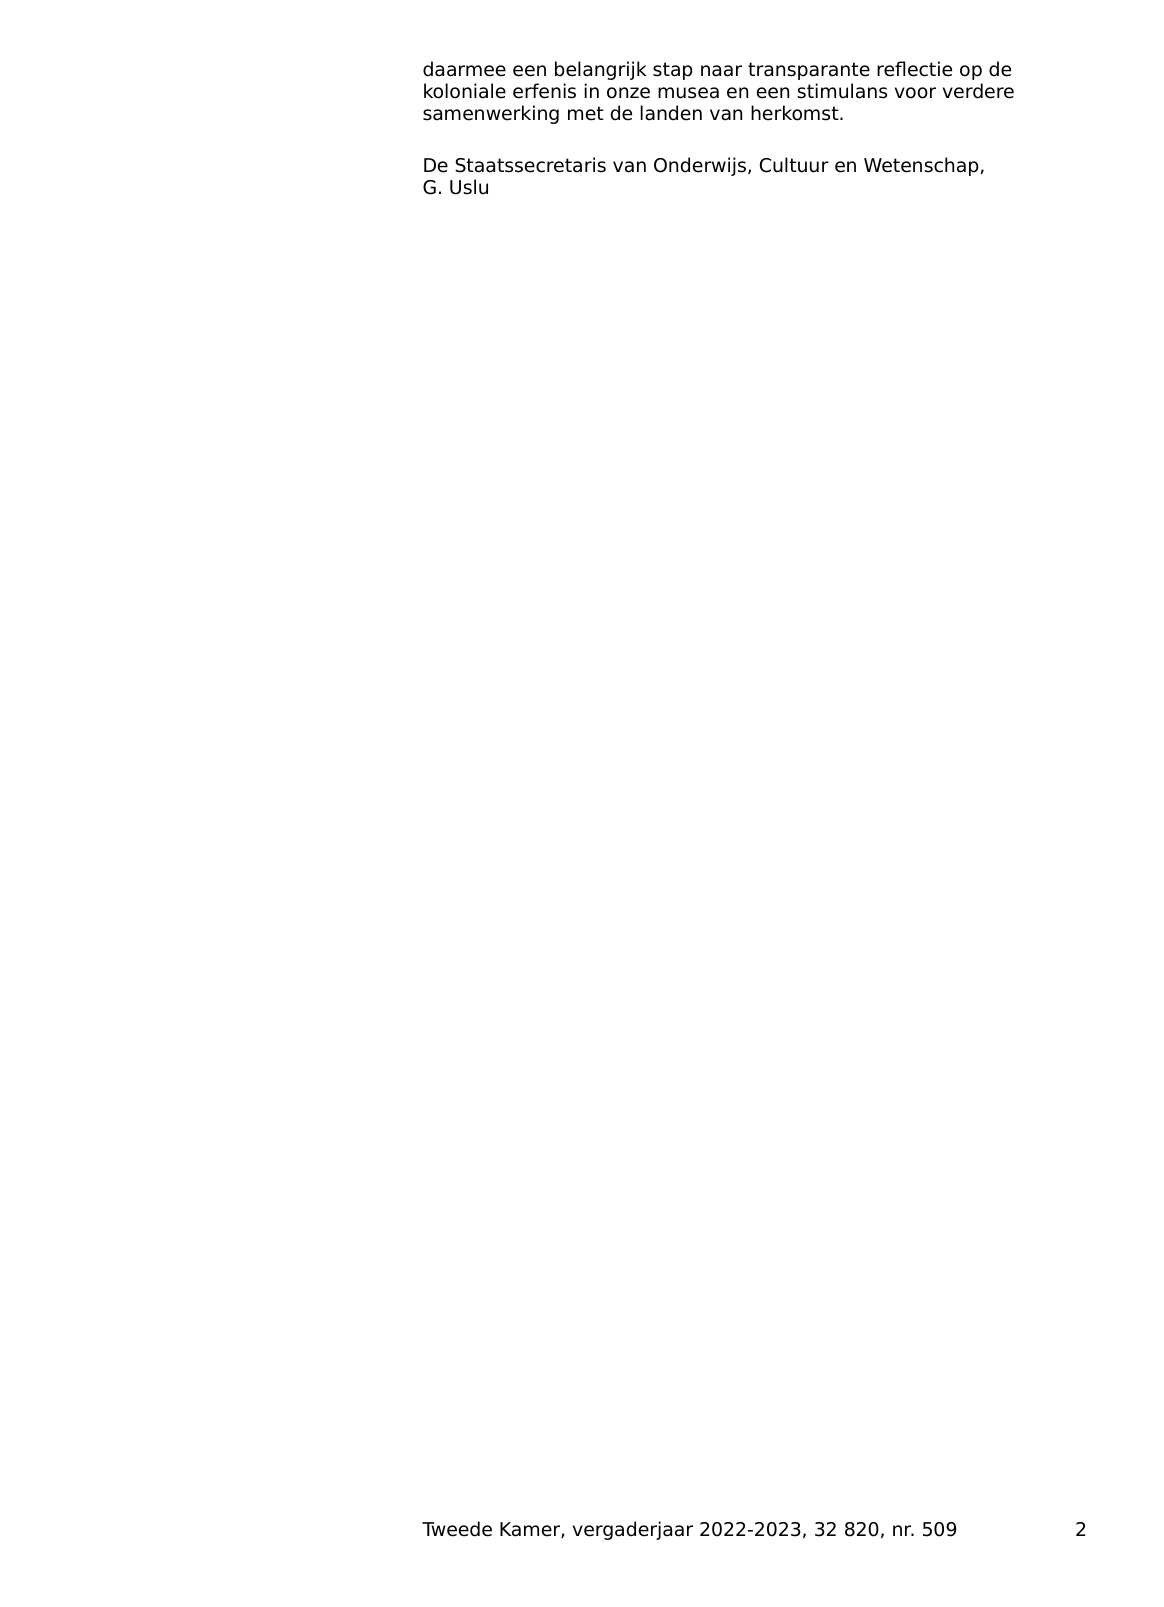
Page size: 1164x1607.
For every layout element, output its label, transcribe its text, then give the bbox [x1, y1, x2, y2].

text daarmee een belangrijk stap naar transparante reflectie op de koloniale erfenis in onze musea en een stimulans voor verdere samenwerking met de landen van herkomst. [422, 59, 1087, 125]
text De Staatssecretaris van Onderwijs, Cultuur en Wetenschap, G. Uslu [422, 155, 1087, 199]
